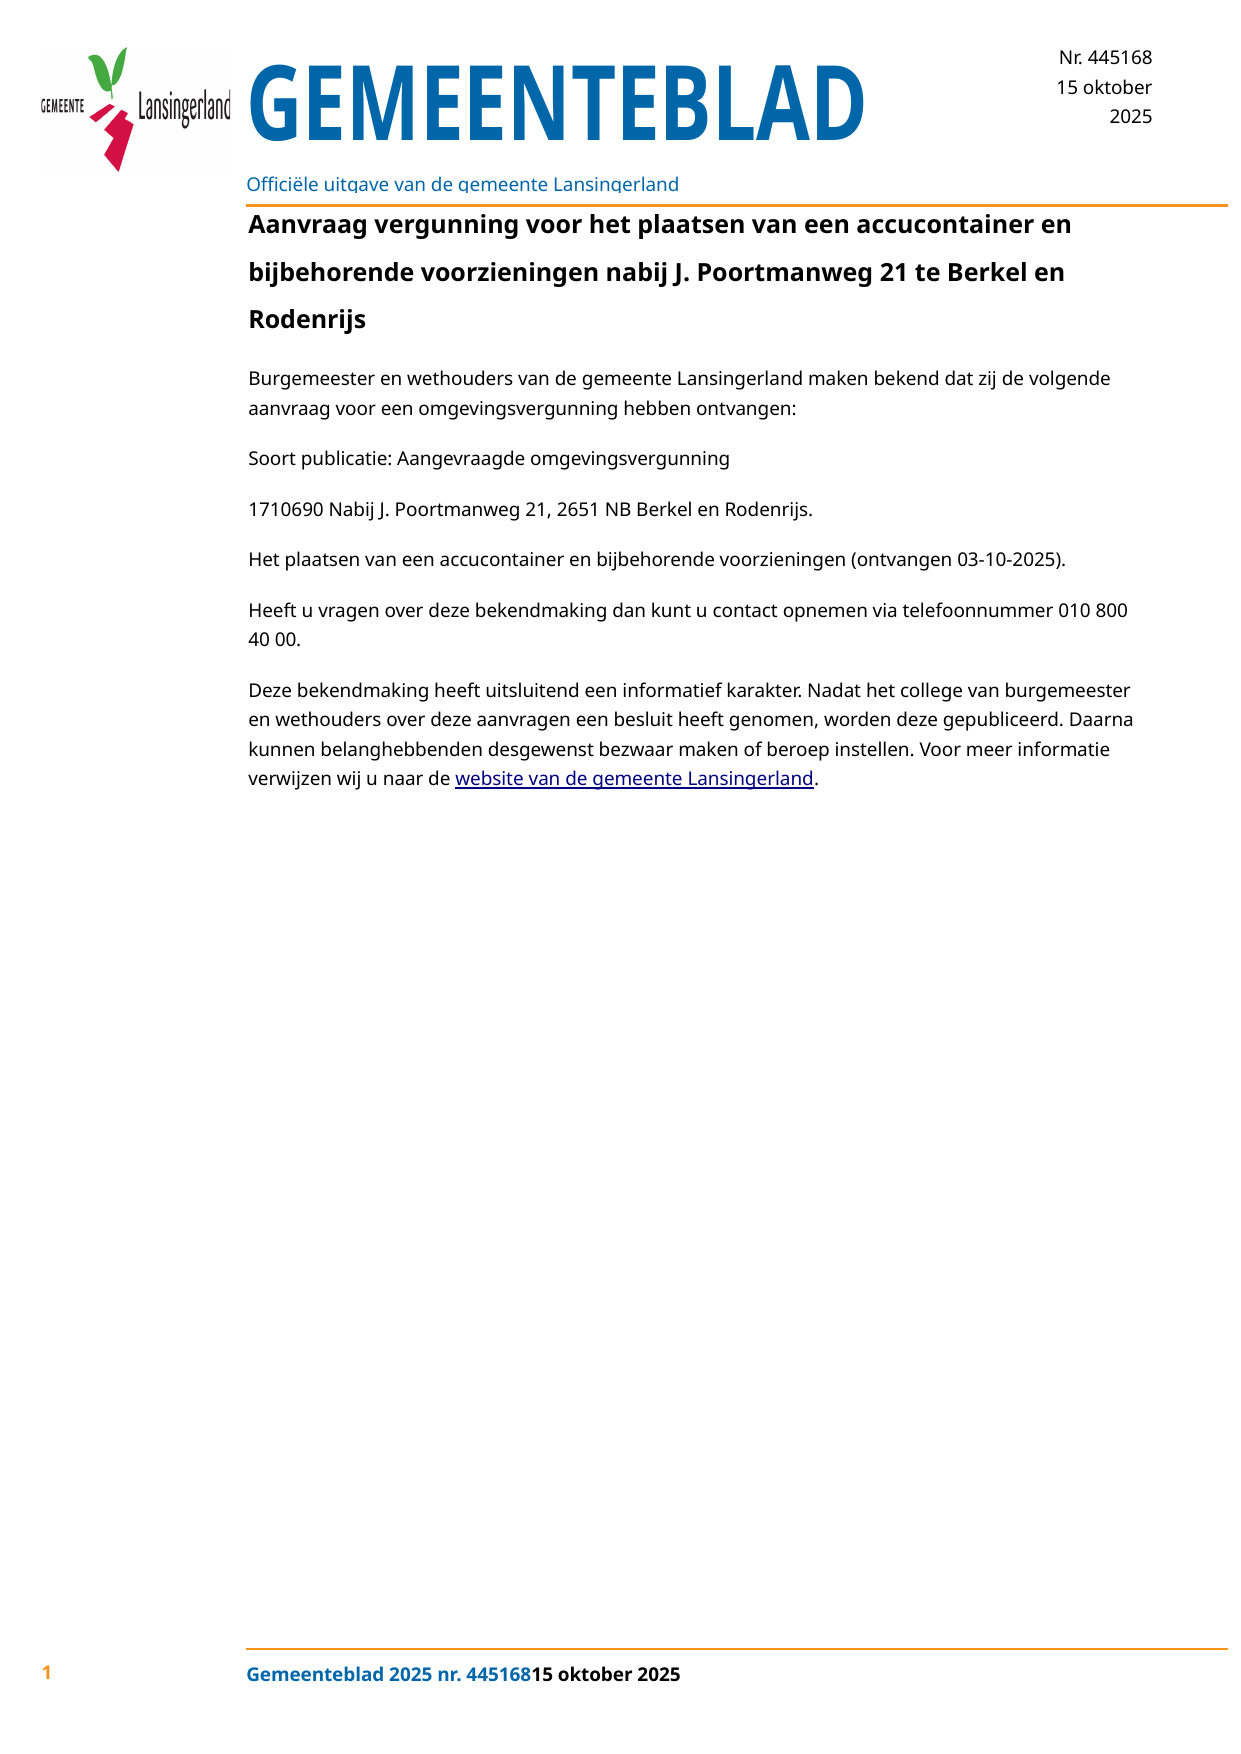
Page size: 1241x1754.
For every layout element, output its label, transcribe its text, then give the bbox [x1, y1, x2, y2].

text Soort publicatie: Aangevraagde omgevingsvergunning [248, 446, 1152, 471]
text Burgemeester en wethouders van de gemeente Lansingerland maken bekend dat zij de volgende aanvraag voor een omgevingsvergunning hebben ontvangen: [248, 366, 1152, 421]
text Heeft u vragen over deze bekendmaking dan kunt u contact opnemen via telefoonnummer 010 800 40 00. [248, 597, 1152, 652]
text Aanvraag vergunning voor het plaatsen van een accucontainer en bijbehorende voorzieningen nabij J. Poortmanweg 21 te Berkel en Rodenrijs [248, 207, 1152, 336]
text 1710690 Nabij J. Poortmanweg 21, 2651 NB Berkel en Rodenrijs. [248, 496, 1152, 522]
text Deze bekendmaking heeft uitsluitend een informatief karakter. Nadat het college van burgemeester en wethouders over deze aanvragen een besluit heeft genomen, worden deze gepubliceerd. Daarna kunnen belanghebbenden desgewenst bezwaar maken of beroep instellen. Voor meer informatie verwijzen wij u naar de website van de gemeente Lansingerland. [248, 677, 1152, 791]
picture [41, 47, 231, 172]
text Het plaatsen van een accucontainer en bijbehorende voorzieningen (ontvangen 03-10-2025). [248, 546, 1152, 572]
